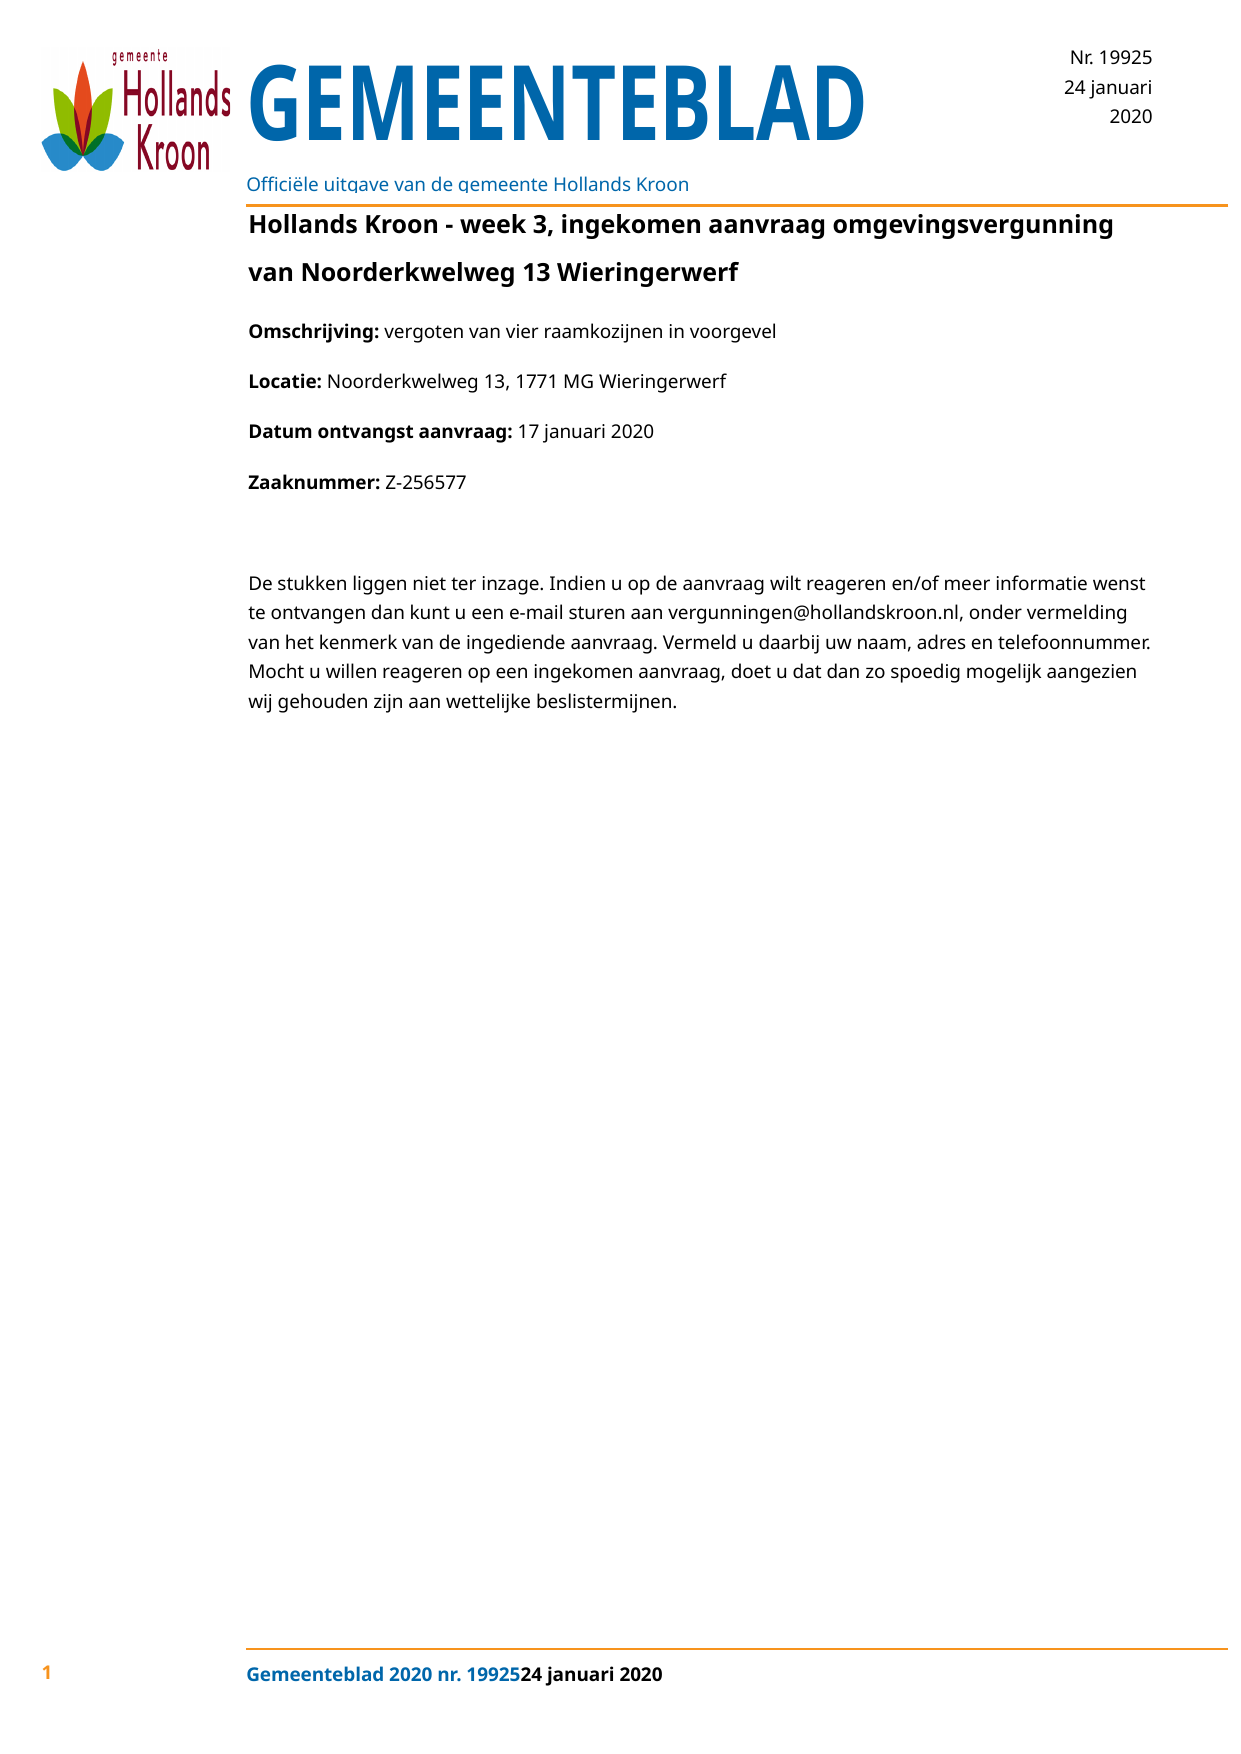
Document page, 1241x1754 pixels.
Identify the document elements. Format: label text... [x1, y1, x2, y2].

text Hollands Kroon - week 3, ingekomen aanvraag omgevingsvergunning van Noorderkwelweg 13 Wieringerwerf [248, 207, 1152, 288]
text Zaaknummer: Z-256577 [248, 469, 1152, 495]
text Locatie: Noorderkwelweg 13, 1771 MG Wieringerwerf [248, 368, 1152, 394]
text De stukken liggen niet ter inzage. Indien u op de aanvraag wilt reageren en/of meer informatie wenst te ontvangen dan kunt u een e-mail sturen aan vergunningen@hollandskroon.nl, onder vermelding van het kenmerk van de ingediende aanvraag. Vermeld u daarbij uw naam, adres en telefoonnummer. Mocht u willen reageren op een ingekomen aanvraag, doet u dat dan zo spoedig mogelijk aangezien wij gehouden zijn aan wettelijke beslistermijnen. [248, 570, 1152, 714]
text Omschrijving: vergoten van vier raamkozijnen in voorgevel [248, 318, 1152, 344]
picture [41, 47, 231, 172]
text Datum ontvangst aanvraag: 17 januari 2020 [248, 419, 1152, 444]
